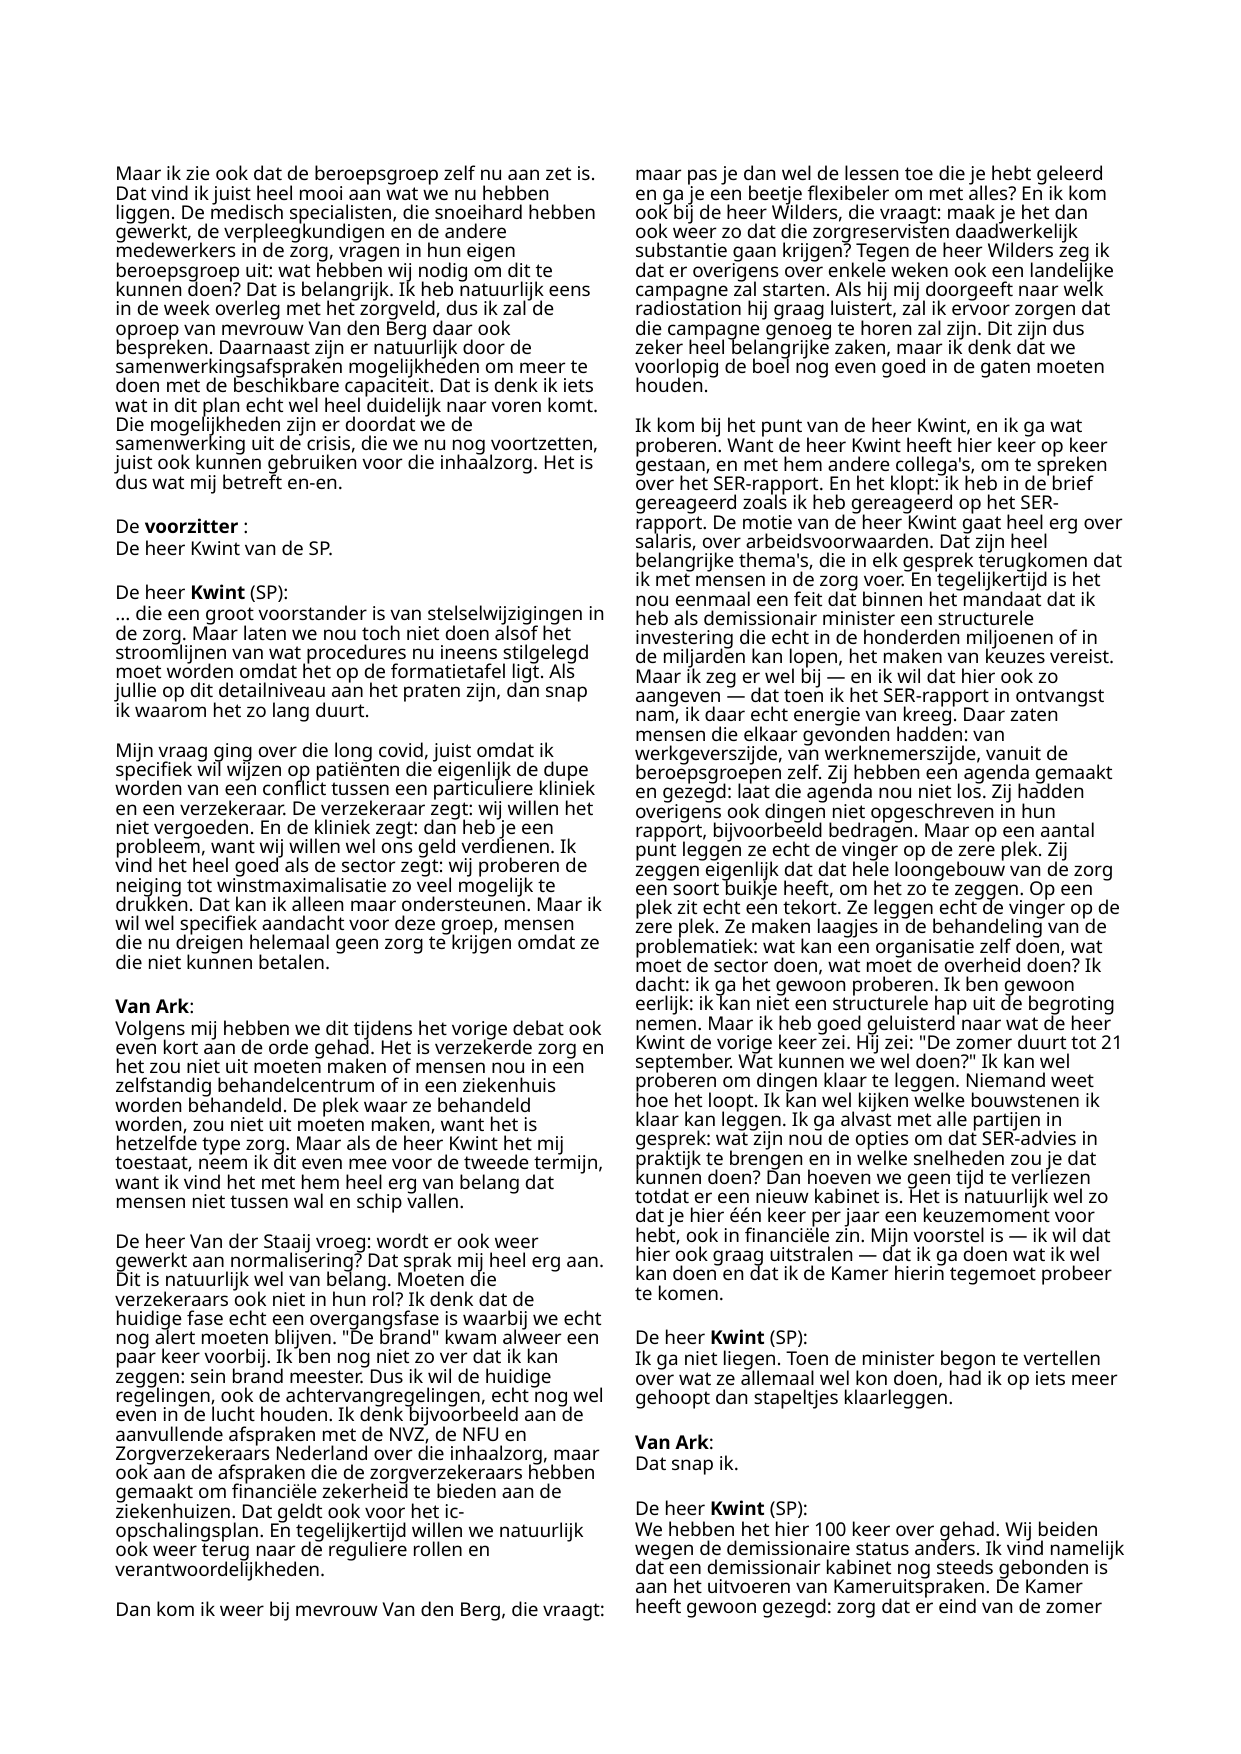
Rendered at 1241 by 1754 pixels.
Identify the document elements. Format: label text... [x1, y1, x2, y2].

text We hebben het hier 100 keer over gehad. Wij beiden wegen de demissionaire status anders. Ik vind namelijk dat een demissionair kabinet nog steeds gebonden is aan het uitvoeren van Kameruitspraken. De Kamer heeft gewoon gezegd: zorg dat er eind van de zomer [635, 1521, 1125, 1617]
text Maar ik zie ook dat de beroepsgroep zelf nu aan zet is. Dat vind ik juist heel mooi aan wat we nu hebben liggen. De medisch specialisten, die snoeihard hebben gewerkt, de verpleegkundigen en de andere medewerkers in de zorg, vragen in hun eigen beroepsgroep uit: wat hebben wij nodig om dit te kunnen doen? Dat is belangrijk. Ik heb natuurlijk eens in de week overleg met het zorgveld, dus ik zal de oproep van mevrouw Van den Berg daar ook bespreken. Daarnaast zijn er natuurlijk door de samenwerkingsafspraken mogelijkheden om meer te doen met de beschikbare capaciteit. Dat is denk ik iets wat in dit plan echt wel heel duidelijk naar voren komt. Die mogelijkheden zijn er doordat we de samenwerking uit de crisis, die we nu nog voortzetten, juist ook kunnen gebruiken voor die inhaalzorg. Het is dus wat mij betreft en-en. [115, 165, 605, 493]
text De heer Kwint van de SP. [115, 539, 605, 559]
text Ik kom bij het punt van de heer Kwint, en ik ga wat proberen. Want de heer Kwint heeft hier keer op keer gestaan, en met hem andere collega's, om te spreken over het SER-rapport. En het klopt: ik heb in de brief gereageerd zoals ik heb gereageerd op het SER-rapport. De motie van de heer Kwint gaat heel erg over salaris, over arbeidsvoorwaarden. Dat zijn heel belangrijke thema's, die in elk gesprek terugkomen dat ik met mensen in de zorg voer. En tegelijkertijd is het nou eenmaal een feit dat binnen het mandaat dat ik heb als demissionair minister een structurele investering die echt in de honderden miljoenen of in de miljarden kan lopen, het maken van keuzes vereist. Maar ik zeg er wel bij — en ik wil dat hier ook zo aangeven — dat toen ik het SER-rapport in ontvangst nam, ik daar echt energie van kreeg. Daar zaten mensen die elkaar gevonden hadden: van werkgeverszijde, van werknemerszijde, vanuit de beroepsgroepen zelf. Zij hebben een agenda gemaakt en gezegd: laat die agenda nou niet los. Zij hadden overigens ook dingen niet opgeschreven in hun rapport, bijvoorbeeld bedragen. Maar op een aantal punt leggen ze echt de vinger op de zere plek. Zij zeggen eigenlijk dat dat hele loongebouw van de zorg een soort buikje heeft, om het zo te zeggen. Op een plek zit echt een tekort. Ze leggen echt de vinger op de zere plek. Ze maken laagjes in de behandeling van de problematiek: wat kan een organisatie zelf doen, wat moet de sector doen, wat moet de overheid doen? Ik dacht: ik ga het gewoon proberen. Ik ben gewoon eerlijk: ik kan niet een structurele hap uit de begroting nemen. Maar ik heb goed geluisterd naar wat de heer Kwint de vorige keer zei. Hij zei: "De zomer duurt tot 21 september. Wat kunnen we wel doen?" Ik kan wel proberen om dingen klaar te leggen. Niemand weet hoe het loopt. Ik kan wel kijken welke bouwstenen ik klaar kan leggen. Ik ga alvast met alle partijen in gesprek: wat zijn nou de opties om dat SER-advies in praktijk te brengen en in welke snelheden zou je dat kunnen doen? Dan hoeven we geen tijd te verliezen totdat er een nieuw kabinet is. Het is natuurlijk wel zo dat je hier één keer per jaar een keuzemoment voor hebt, ook in financiële zin. Mijn voorstel is — ik wil dat hier ook graag uitstralen — dat ik ga doen wat ik wel kan doen en dat ik de Kamer hierin tegemoet probeer te komen. [635, 417, 1125, 1304]
text Van Ark: [115, 994, 605, 1019]
text Ik ga niet liegen. Toen de minister begon te vertellen over wat ze allemaal wel kon doen, had ik op iets meer gehoopt dan stapeltjes klaarleggen. [635, 1350, 1125, 1408]
text Van Ark: [635, 1429, 1125, 1455]
text De heer Van der Staaij vroeg: wordt er ook weer gewerkt aan normalisering? Dat sprak mij heel erg aan. Dit is natuurlijk wel van belang. Moeten die verzekeraars ook niet in hun rol? Ik denk dat de huidige fase echt een overgangsfase is waarbij we echt nog alert moeten blijven. "De brand" kwam alweer een paar keer voorbij. Ik ben nog niet zo ver dat ik kan zeggen: sein brand meester. Dus ik wil de huidige regelingen, ook de achtervangregelingen, echt nog wel even in de lucht houden. Ik denk bijvoorbeeld aan de aanvullende afspraken met de NVZ, de NFU en Zorgverzekeraars Nederland over die inhaalzorg, maar ook aan de afspraken die de zorgverzekeraars hebben gemaakt om financiële zekerheid te bieden aan de ziekenhuizen. Dat geldt ook voor het ic-opschalingsplan. En tegelijkertijd willen we natuurlijk ook weer terug naar de reguliere rollen en verantwoordelijkheden. [115, 1233, 605, 1580]
text Volgens mij hebben we dit tijdens het vorige debat ook even kort aan de orde gehad. Het is verzekerde zorg en het zou niet uit moeten maken of mensen nou in een zelfstandig behandelcentrum of in een ziekenhuis worden behandeld. De plek waar ze behandeld worden, zou niet uit moeten maken, want het is hetzelfde type zorg. Maar als de heer Kwint het mij toestaat, neem ik dit even mee voor de tweede termijn, want ik vind het met hem heel erg van belang dat mensen niet tussen wal en schip vallen. [115, 1019, 605, 1212]
text De heer Kwint (SP): [115, 579, 605, 605]
text De heer Kwint (SP): [635, 1324, 1125, 1350]
text Dan kom ik weer bij mevrouw Van den Berg, die vraagt: [115, 1601, 605, 1620]
text maar pas je dan wel de lessen toe die je hebt geleerd en ga je een beetje flexibeler om met alles? En ik kom ook bij de heer Wilders, die vraagt: maak je het dan ook weer zo dat die zorgreservisten daadwerkelijk substantie gaan krijgen? Tegen de heer Wilders zeg ik dat er overigens over enkele weken ook een landelijke campagne zal starten. Als hij mij doorgeeft naar welk radiostation hij graag luistert, zal ik ervoor zorgen dat die campagne genoeg te horen zal zijn. Dit zijn dus zeker heel belangrijke zaken, maar ik denk dat we voorlopig de boel nog even goed in de gaten moeten houden. [635, 165, 1125, 397]
text Mijn vraag ging over die long covid, juist omdat ik specifiek wil wijzen op patiënten die eigenlijk de dupe worden van een conflict tussen een particuliere kliniek en een verzekeraar. De verzekeraar zegt: wij willen het niet vergoeden. En de kliniek zegt: dan heb je een probleem, want wij willen wel ons geld verdienen. Ik vind het heel goed als de sector zegt: wij proberen de neiging tot winstmaximalisatie zo veel mogelijk te drukken. Dat kan ik alleen maar ondersteunen. Maar ik wil wel specifiek aandacht voor deze groep, mensen die nu dreigen helemaal geen zorg te krijgen omdat ze die niet kunnen betalen. [115, 742, 605, 973]
text De voorzitter : [115, 514, 605, 539]
text Dat snap ik. [635, 1455, 1125, 1474]
text ... die een groot voorstander is van stelselwijzigingen in de zorg. Maar laten we nou toch niet doen alsof het stroomlijnen van wat procedures nu ineens stilgelegd moet worden omdat het op de formatietafel ligt. Als jullie op dit detailniveau aan het praten zijn, dan snap ik waarom het zo lang duurt. [115, 605, 605, 721]
text De heer Kwint (SP): [635, 1495, 1125, 1521]
